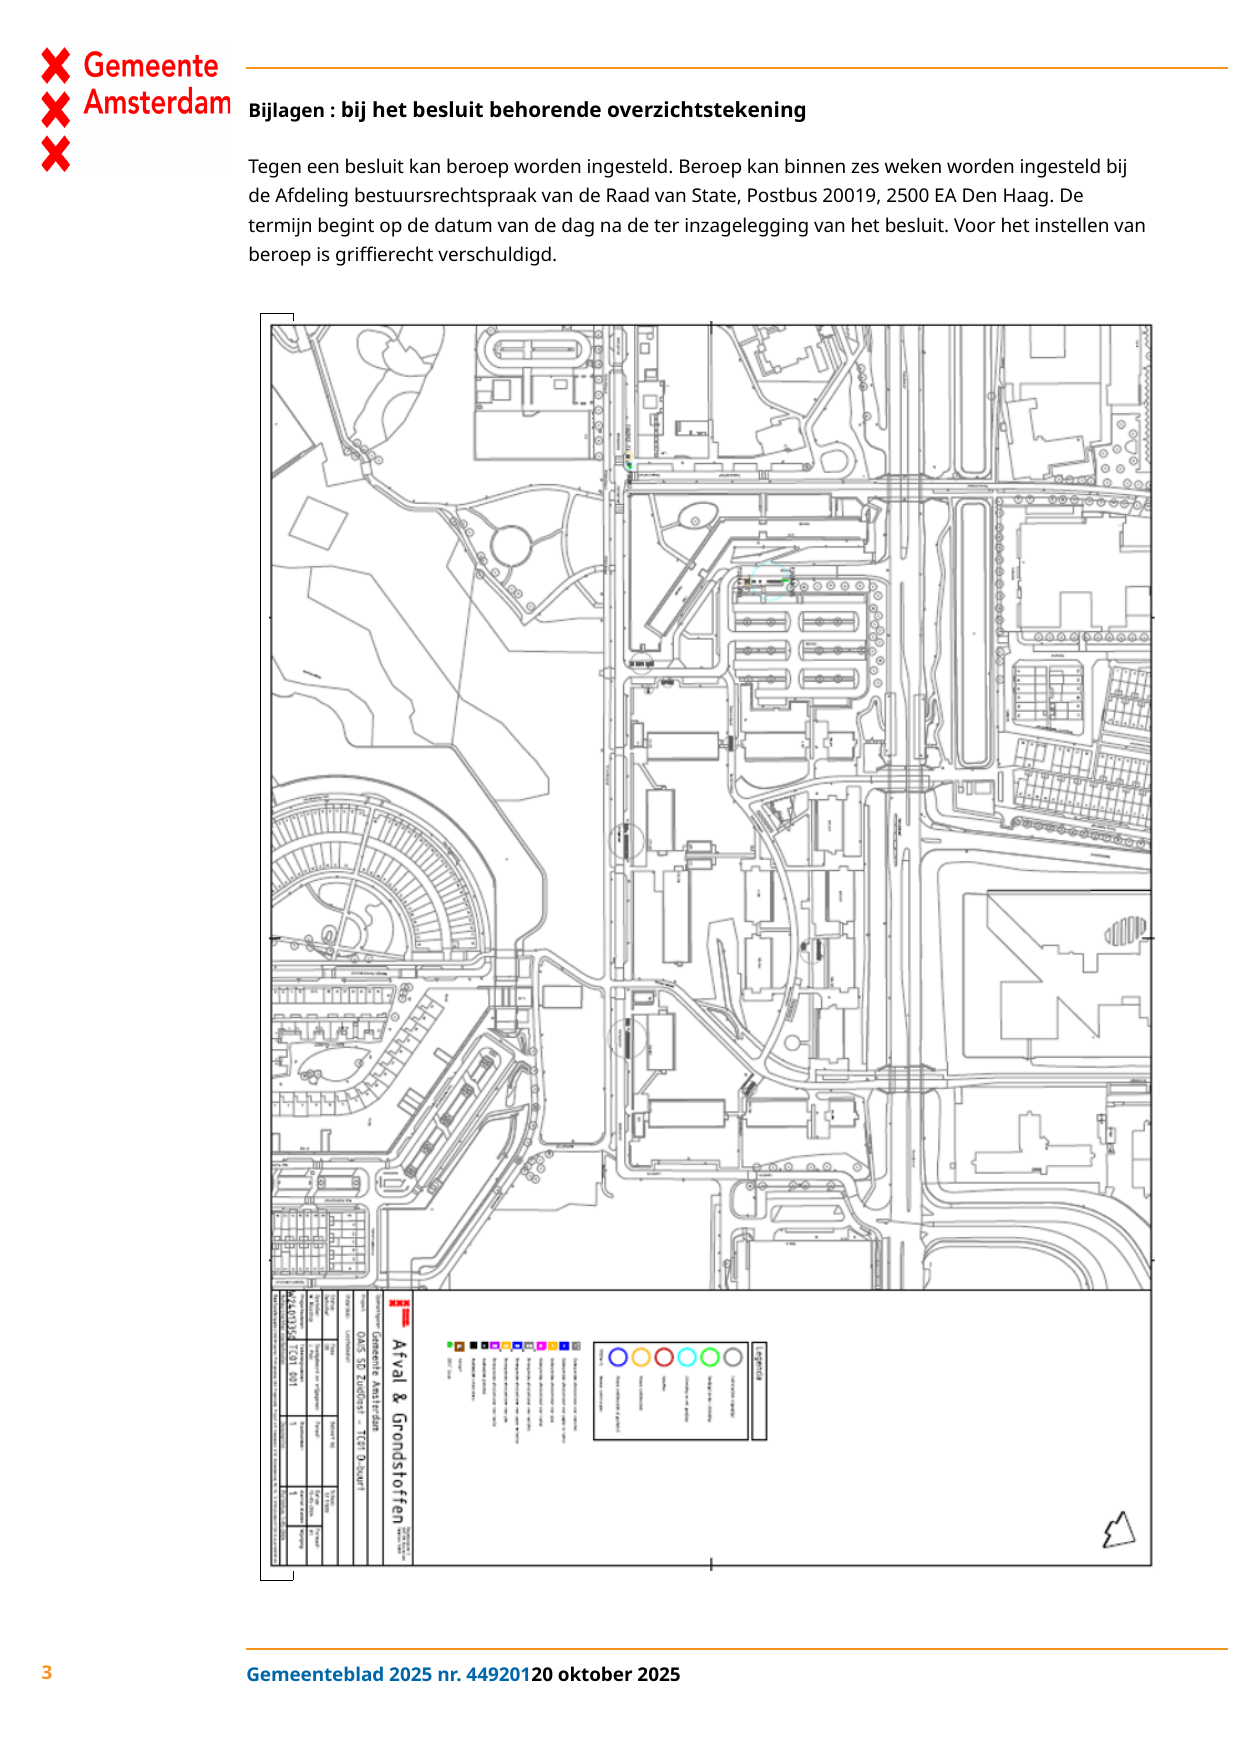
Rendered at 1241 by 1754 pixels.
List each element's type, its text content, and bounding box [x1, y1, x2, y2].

picture [41, 47, 231, 172]
picture [268, 321, 1155, 1571]
text Tegen een besluit kan beroep worden ingesteld. Beroep kan binnen zes weken worden ingesteld bij de Afdeling bestuursrechtspraak van de Raad van State, Postbus 20019, 2500 EA Den Haag. De termijn begint op de datum van de dag na de ter inzagelegging van het besluit. Voor het instellen van beroep is griffierecht verschuldigd. [248, 153, 1152, 267]
text Bijlagen : bij het besluit behorende overzichtstekening [248, 95, 1152, 123]
